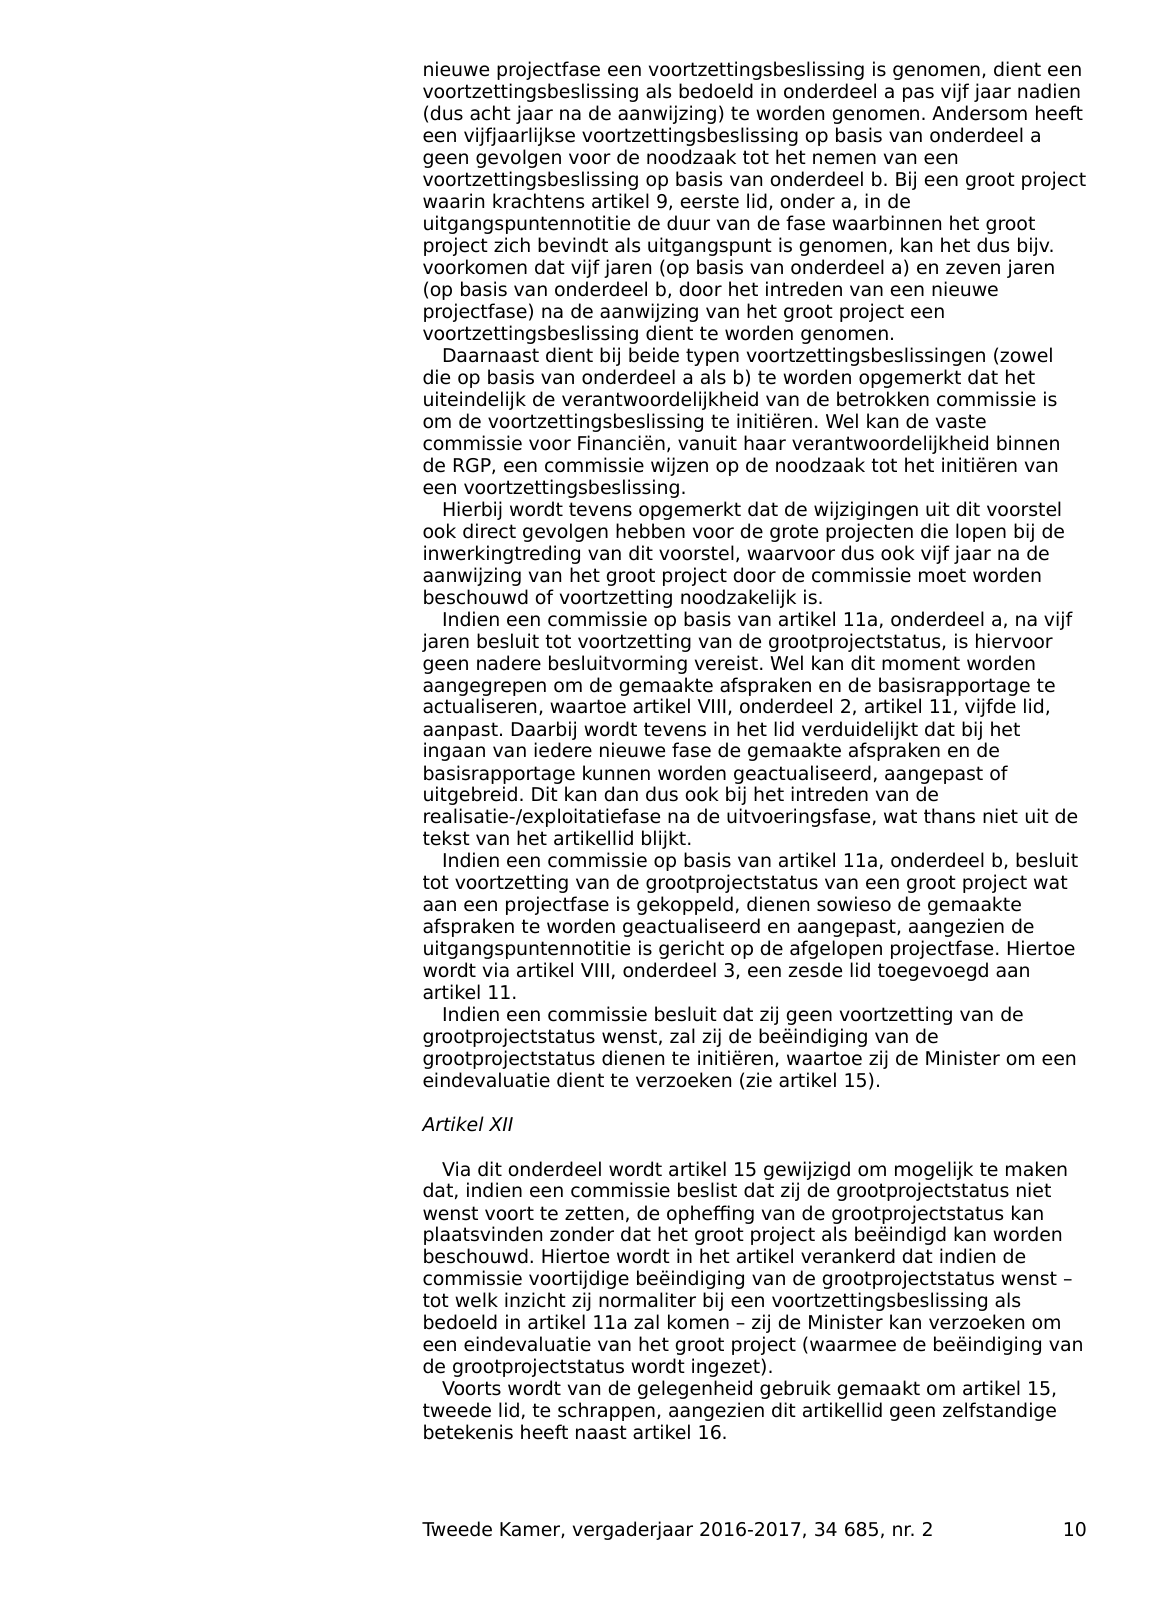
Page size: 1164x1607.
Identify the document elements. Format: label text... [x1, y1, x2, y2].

text Indien een commissie op basis van artikel 11a, onderdeel b, besluit tot voortzetting van de grootprojectstatus van een groot project wat aan een projectfase is gekoppeld, dienen sowieso de gemaakte afspraken te worden geactualiseerd en aangepast, aangezien de uitgangspuntennotitie is gericht op de afgelopen projectfase. Hiertoe wordt via artikel VIII, onderdeel 3, een zesde lid toegevoegd aan artikel 11. [422, 850, 1087, 1004]
text Daarnaast dient bij beide typen voortzettingsbeslissingen (zowel die op basis van onderdeel a als b) te worden opgemerkt dat het uiteindelijk de verantwoordelijkheid van de betrokken commissie is om de voortzettingsbeslissing te initiëren. Wel kan de vaste commissie voor Financiën, vanuit haar verantwoordelijkheid binnen de RGP, een commissie wijzen op de noodzaak tot het initiëren van een voortzettingsbeslissing. [422, 345, 1087, 499]
subtitle Artikel XII [422, 1114, 1087, 1136]
text Voorts wordt van de gelegenheid gebruik gemaakt om artikel 15, tweede lid, te schrappen, aangezien dit artikellid geen zelfstandige betekenis heeft naast artikel 16. [422, 1378, 1087, 1444]
text Hierbij wordt tevens opgemerkt dat de wijzigingen uit dit voorstel ook direct gevolgen hebben voor de grote projecten die lopen bij de inwerkingtreding van dit voorstel, waarvoor dus ook vijf jaar na de aanwijzing van het groot project door de commissie moet worden beschouwd of voortzetting noodzakelijk is. [422, 499, 1087, 608]
text nieuwe projectfase een voortzettingsbeslissing is genomen, dient een voortzettingsbeslissing als bedoeld in onderdeel a pas vijf jaar nadien (dus acht jaar na de aanwijzing) te worden genomen. Andersom heeft een vijfjaarlijkse voortzettingsbeslissing op basis van onderdeel a geen gevolgen voor de noodzaak tot het nemen van een voortzettingsbeslissing op basis van onderdeel b. Bij een groot project waarin krachtens artikel 9, eerste lid, onder a, in de uitgangspuntennotitie de duur van de fase waarbinnen het groot project zich bevindt als uitgangspunt is genomen, kan het dus bijv. voorkomen dat vijf jaren (op basis van onderdeel a) en zeven jaren (op basis van onderdeel b, door het intreden van een nieuwe projectfase) na de aanwijzing van het groot project een voortzettingsbeslissing dient te worden genomen. [422, 59, 1087, 345]
text Via dit onderdeel wordt artikel 15 gewijzigd om mogelijk te maken dat, indien een commissie beslist dat zij de grootprojectstatus niet wenst voort te zetten, de opheffing van de grootprojectstatus kan plaatsvinden zonder dat het groot project als beëindigd kan worden beschouwd. Hiertoe wordt in het artikel verankerd dat indien de commissie voortijdige beëindiging van de grootprojectstatus wenst – tot welk inzicht zij normaliter bij een voortzettingsbeslissing als bedoeld in artikel 11a zal komen – zij de Minister kan verzoeken om een eindevaluatie van het groot project (waarmee de beëindiging van de grootprojectstatus wordt ingezet). [422, 1158, 1087, 1378]
text Indien een commissie besluit dat zij geen voortzetting van de grootprojectstatus wenst, zal zij de beëindiging van de grootprojectstatus dienen te initiëren, waartoe zij de Minister om een eindevaluatie dient te verzoeken (zie artikel 15). [422, 1004, 1087, 1092]
text Indien een commissie op basis van artikel 11a, onderdeel a, na vijf jaren besluit tot voortzetting van de grootprojectstatus, is hiervoor geen nadere besluitvorming vereist. Wel kan dit moment worden aangegrepen om de gemaakte afspraken en de basisrapportage te actualiseren, waartoe artikel VIII, onderdeel 2, artikel 11, vijfde lid, aanpast. Daarbij wordt tevens in het lid verduidelijkt dat bij het ingaan van iedere nieuwe fase de gemaakte afspraken en de basisrapportage kunnen worden geactualiseerd, aangepast of uitgebreid. Dit kan dan dus ook bij het intreden van de realisatie-/exploitatiefase na de uitvoeringsfase, wat thans niet uit de tekst van het artikellid blijkt. [422, 608, 1087, 850]
